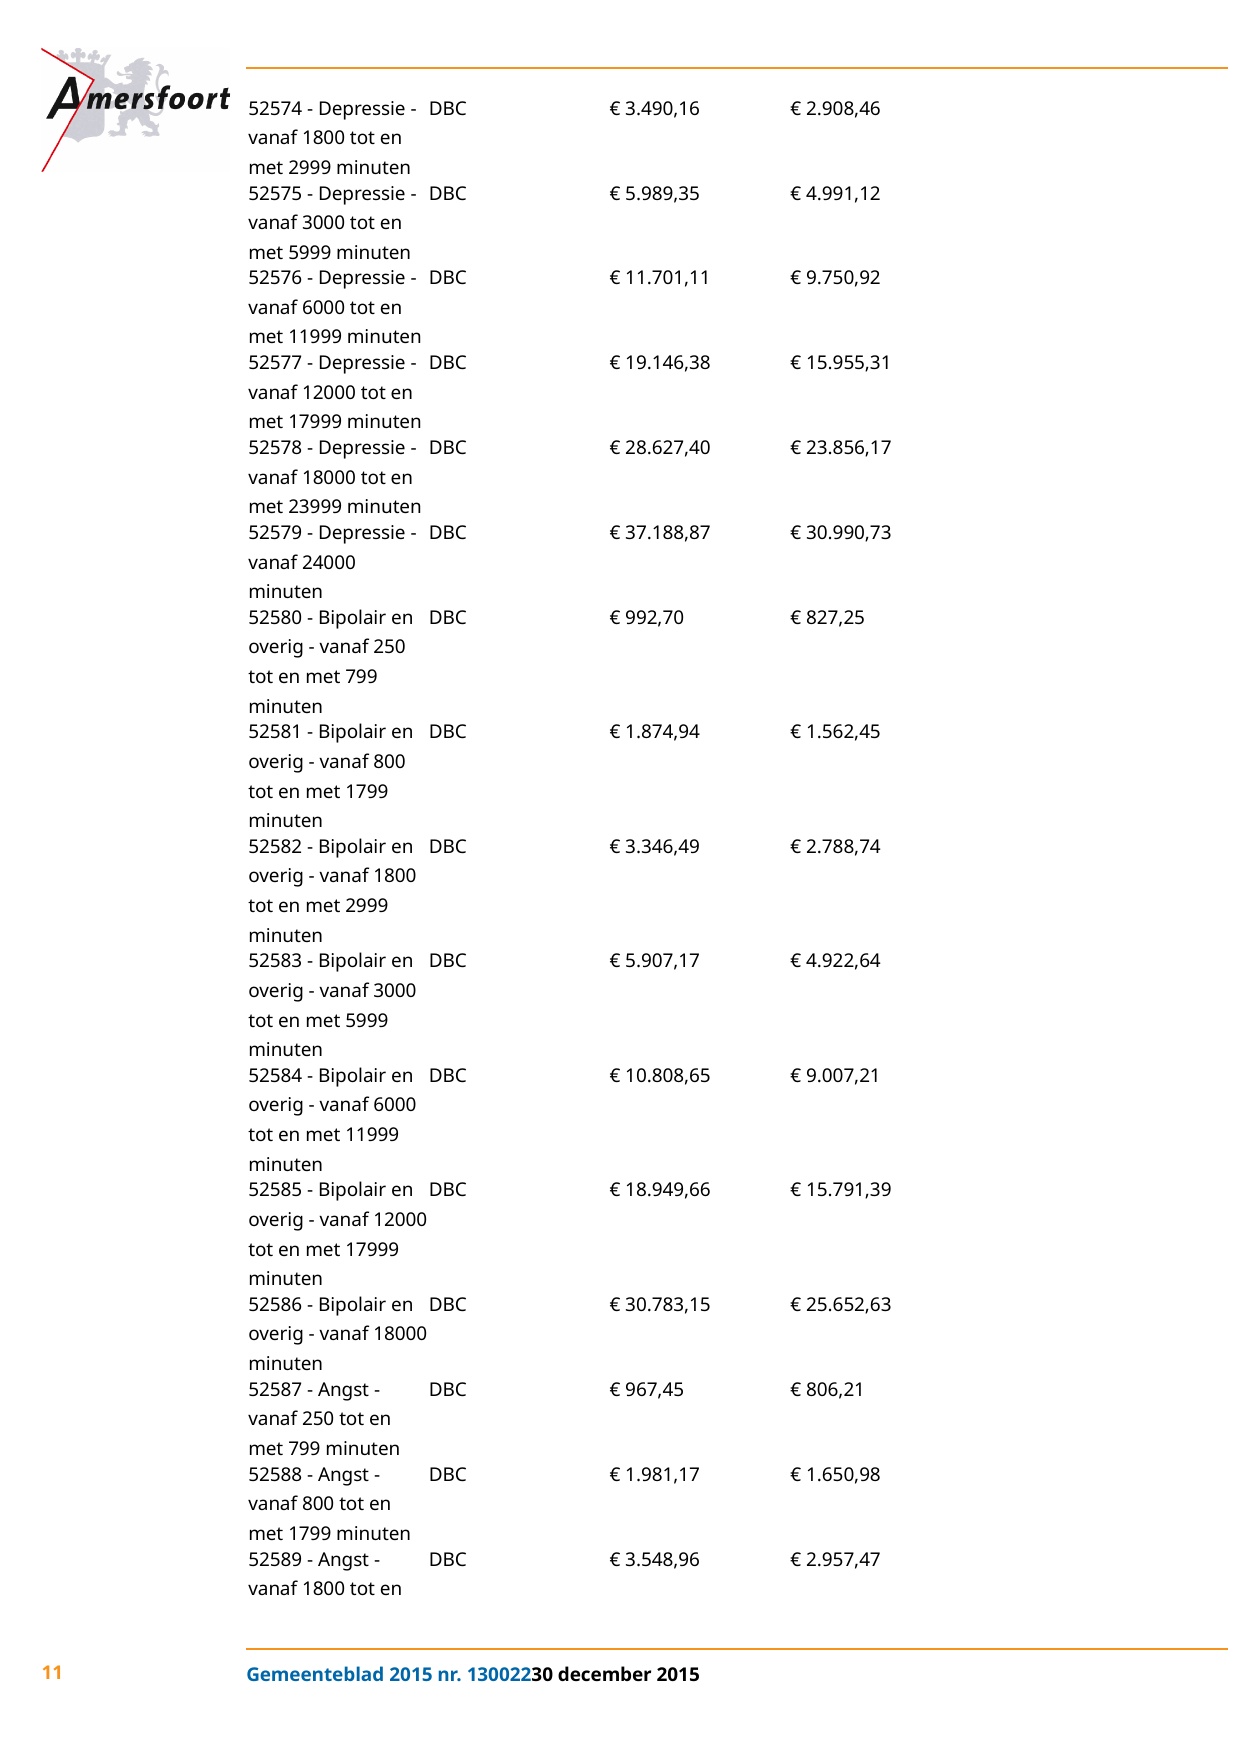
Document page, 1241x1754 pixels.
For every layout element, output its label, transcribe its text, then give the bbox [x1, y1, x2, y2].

table_cell € 4.991,12 [790, 180, 971, 264]
table_cell € 967,45 [609, 1376, 790, 1461]
table_cell € 30.990,73 [790, 519, 971, 604]
table_cell € 5.907,17 [609, 948, 790, 1062]
table_cell 52585 - Bipolair en overig - vanaf 12000 tot en met 17999 minuten [248, 1177, 429, 1291]
table_cell 52588 - Angst - vanaf 800 tot en met 1799 minuten [248, 1461, 429, 1546]
table_cell € 18.949,66 [609, 1177, 790, 1291]
table_cell 52575 - Depressie - vanaf 3000 tot en met 5999 minuten [248, 180, 429, 264]
table_cell DBC [429, 948, 609, 1062]
table_cell € 3.490,16 [609, 95, 790, 180]
table_cell € 15.955,31 [790, 350, 971, 434]
table_cell DBC [429, 519, 609, 604]
table_cell DBC [429, 350, 609, 434]
table_cell 52589 - Angst - vanaf 1800 tot en [248, 1546, 429, 1601]
table_cell € 25.652,63 [790, 1291, 971, 1376]
table_cell 52581 - Bipolair en overig - vanaf 800 tot en met 1799 minuten [248, 719, 429, 833]
table_cell DBC [429, 1376, 609, 1461]
table_cell DBC [429, 95, 609, 180]
table_cell € 1.650,98 [790, 1461, 971, 1546]
table_cell [971, 434, 1152, 519]
table_cell DBC [429, 1546, 609, 1601]
table_cell € 5.989,35 [609, 180, 790, 264]
table_cell 52582 - Bipolair en overig - vanaf 1800 tot en met 2999 minuten [248, 833, 429, 948]
table_cell DBC [429, 833, 609, 948]
table_cell € 992,70 [609, 604, 790, 719]
table_cell € 11.701,11 [609, 265, 790, 349]
table_cell € 10.808,65 [609, 1062, 790, 1177]
table_cell 52574 - Depressie - vanaf 1800 tot en met 2999 minuten [248, 95, 429, 180]
table_cell € 28.627,40 [609, 434, 790, 519]
table_cell € 3.346,49 [609, 833, 790, 948]
table_cell 52587 - Angst - vanaf 250 tot en met 799 minuten [248, 1376, 429, 1461]
table_cell [971, 1376, 1152, 1461]
table_cell [971, 265, 1152, 349]
table_cell DBC [429, 1177, 609, 1291]
table_cell DBC [429, 265, 609, 349]
table_cell DBC [429, 1291, 609, 1376]
table_cell [971, 1062, 1152, 1177]
table_cell 52583 - Bipolair en overig - vanaf 3000 tot en met 5999 minuten [248, 948, 429, 1062]
table_cell € 2.908,46 [790, 95, 971, 180]
table_cell € 9.750,92 [790, 265, 971, 349]
table_cell DBC [429, 180, 609, 264]
table_cell [971, 719, 1152, 833]
table_cell € 3.548,96 [609, 1546, 790, 1601]
picture [41, 47, 231, 172]
table_cell [971, 95, 1152, 180]
table_cell DBC [429, 719, 609, 833]
table_cell DBC [429, 604, 609, 719]
table_cell € 1.874,94 [609, 719, 790, 833]
table_cell € 1.981,17 [609, 1461, 790, 1546]
table_cell [971, 1177, 1152, 1291]
table_cell [971, 1291, 1152, 1376]
table_cell € 4.922,64 [790, 948, 971, 1062]
table_cell € 1.562,45 [790, 719, 971, 833]
table_cell 52578 - Depressie - vanaf 18000 tot en met 23999 minuten [248, 434, 429, 519]
table_cell € 30.783,15 [609, 1291, 790, 1376]
table_cell DBC [429, 1062, 609, 1177]
table_cell DBC [429, 434, 609, 519]
table_cell DBC [429, 1461, 609, 1546]
table_cell [971, 519, 1152, 604]
table_cell 52577 - Depressie - vanaf 12000 tot en met 17999 minuten [248, 350, 429, 434]
table_cell [971, 1546, 1152, 1601]
table_cell € 827,25 [790, 604, 971, 719]
table_cell 52580 - Bipolair en overig - vanaf 250 tot en met 799 minuten [248, 604, 429, 719]
table_cell [971, 948, 1152, 1062]
table_cell [971, 833, 1152, 948]
table_cell € 37.188,87 [609, 519, 790, 604]
table_cell 52579 - Depressie - vanaf 24000 minuten [248, 519, 429, 604]
table_cell [971, 180, 1152, 264]
table_cell € 2.788,74 [790, 833, 971, 948]
table_cell € 15.791,39 [790, 1177, 971, 1291]
table_cell € 2.957,47 [790, 1546, 971, 1601]
table_cell 52576 - Depressie - vanaf 6000 tot en met 11999 minuten [248, 265, 429, 349]
table_cell € 19.146,38 [609, 350, 790, 434]
table_cell [971, 604, 1152, 719]
table_cell € 23.856,17 [790, 434, 971, 519]
table_cell 52586 - Bipolair en overig - vanaf 18000 minuten [248, 1291, 429, 1376]
table_cell [971, 1461, 1152, 1546]
table_cell 52584 - Bipolair en overig - vanaf 6000 tot en met 11999 minuten [248, 1062, 429, 1177]
table_cell € 806,21 [790, 1376, 971, 1461]
table_cell € 9.007,21 [790, 1062, 971, 1177]
table_cell [971, 350, 1152, 434]
